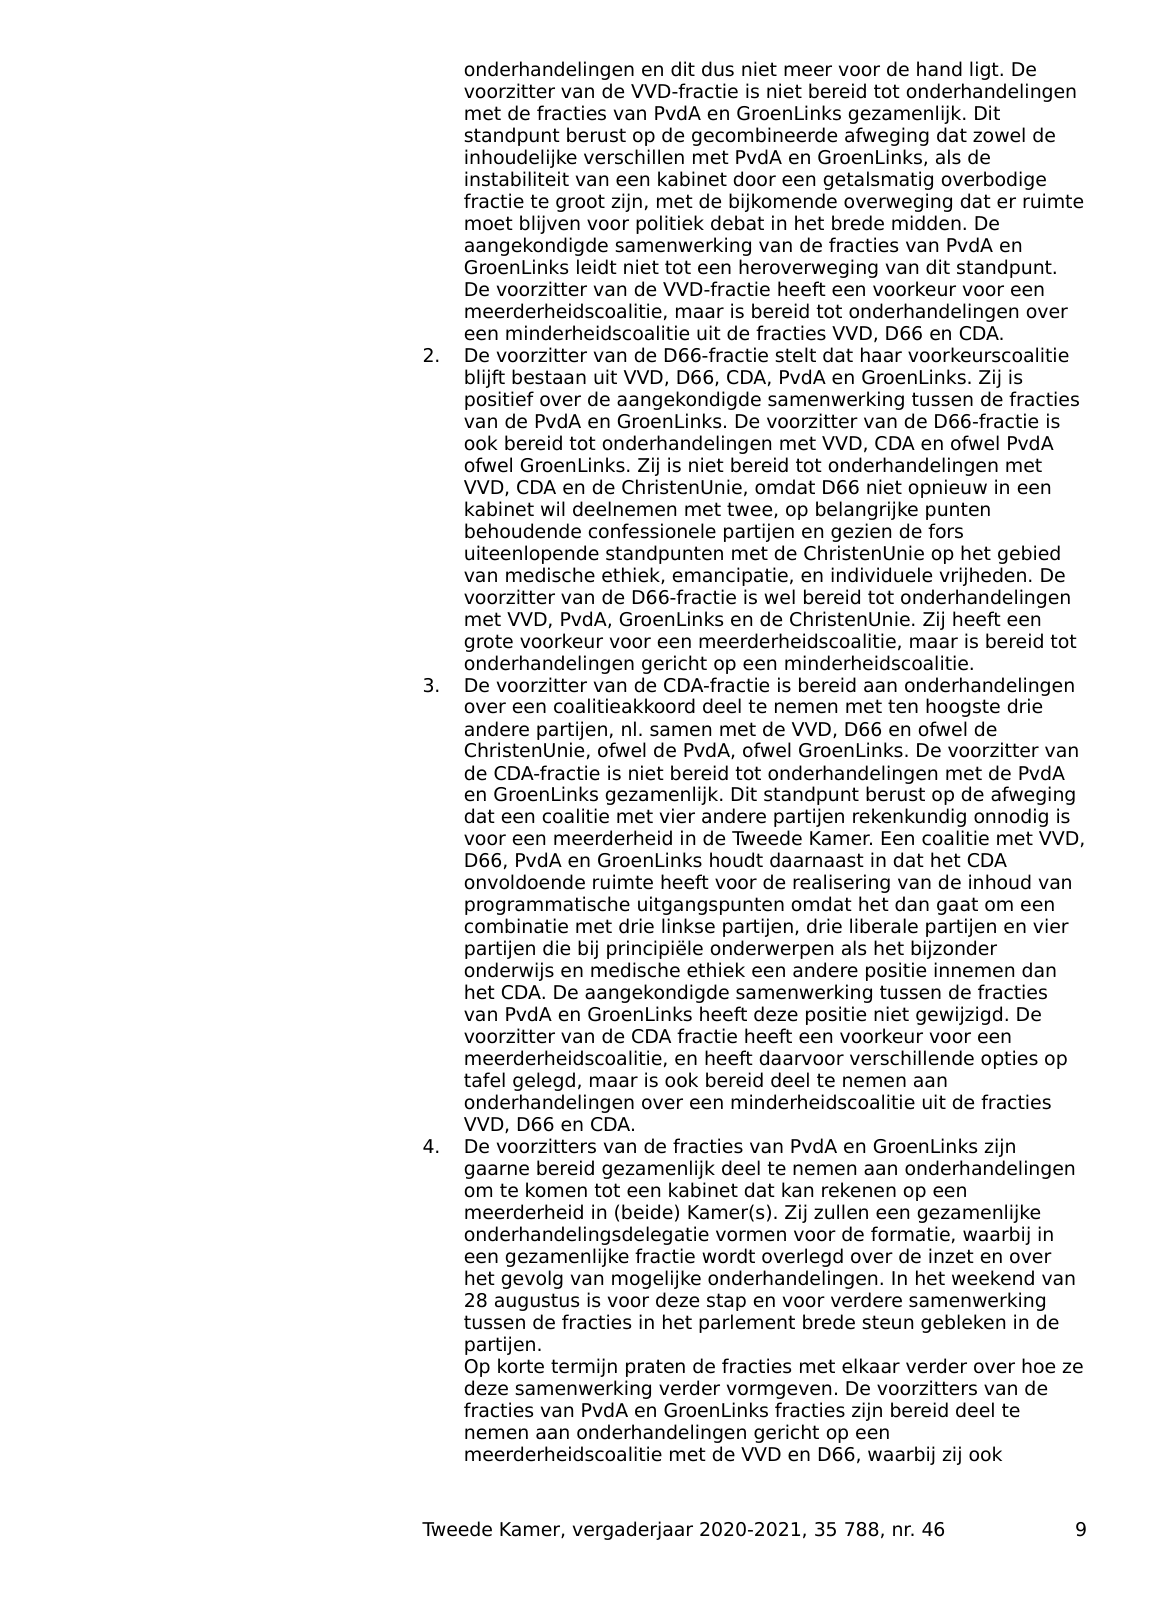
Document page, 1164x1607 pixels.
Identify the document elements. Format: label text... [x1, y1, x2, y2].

text onderhandelingen en dit dus niet meer voor de hand ligt. De voorzitter van de VVD-fractie is niet bereid tot onderhandelingen met de fracties van PvdA en GroenLinks gezamenlijk. Dit standpunt berust op de gecombineerde afweging dat zowel de inhoudelijke verschillen met PvdA en GroenLinks, als de instabiliteit van een kabinet door een getalsmatig overbodige fractie te groot zijn, met de bijkomende overweging dat er ruimte moet blijven voor politiek debat in het brede midden. De aangekondigde samenwerking van de fracties van PvdA en GroenLinks leidt niet tot een heroverweging van dit standpunt. De voorzitter van de VVD-fractie heeft een voorkeur voor een meerderheidscoalitie, maar is bereid tot onderhandelingen over een minderheidscoalitie uit de fracties VVD, D66 en CDA. [422, 59, 1087, 345]
text 3. De voorzitter van de CDA-fractie is bereid aan onderhandelingen over een coalitieakkoord deel te nemen met ten hoogste drie andere partijen, nl. samen met de VVD, D66 en ofwel de ChristenUnie, ofwel de PvdA, ofwel GroenLinks. De voorzitter van de CDA-fractie is niet bereid tot onderhandelingen met de PvdA en GroenLinks gezamenlijk. Dit standpunt berust op de afweging dat een coalitie met vier andere partijen rekenkundig onnodig is voor een meerderheid in de Tweede Kamer. Een coalitie met VVD, D66, PvdA en GroenLinks houdt daarnaast in dat het CDA onvoldoende ruimte heeft voor de realisering van de inhoud van programmatische uitgangspunten omdat het dan gaat om een combinatie met drie linkse partijen, drie liberale partijen en vier partijen die bij principiële onderwerpen als het bijzonder onderwijs en medische ethiek een andere positie innemen dan het CDA. De aangekondigde samenwerking tussen de fracties van PvdA en GroenLinks heeft deze positie niet gewijzigd. De voorzitter van de CDA fractie heeft een voorkeur voor een meerderheidscoalitie, en heeft daarvoor verschillende opties op tafel gelegd, maar is ook bereid deel te nemen aan onderhandelingen over een minderheidscoalitie uit de fracties VVD, D66 en CDA. [422, 674, 1087, 1136]
text 2. De voorzitter van de D66-fractie stelt dat haar voorkeurscoalitie blijft bestaan uit VVD, D66, CDA, PvdA en GroenLinks. Zij is positief over de aangekondigde samenwerking tussen de fracties van de PvdA en GroenLinks. De voorzitter van de D66-fractie is ook bereid tot onderhandelingen met VVD, CDA en ofwel PvdA ofwel GroenLinks. Zij is niet bereid tot onderhandelingen met VVD, CDA en de ChristenUnie, omdat D66 niet opnieuw in een kabinet wil deelnemen met twee, op belangrijke punten behoudende confessionele partijen en gezien de fors uiteenlopende standpunten met de ChristenUnie op het gebied van medische ethiek, emancipatie, en individuele vrijheden. De voorzitter van de D66-fractie is wel bereid tot onderhandelingen met VVD, PvdA, GroenLinks en de ChristenUnie. Zij heeft een grote voorkeur voor een meerderheidscoalitie, maar is bereid tot onderhandelingen gericht op een minderheidscoalitie. [422, 345, 1087, 674]
text Op korte termijn praten de fracties met elkaar verder over hoe ze deze samenwerking verder vormgeven. De voorzitters van de fracties van PvdA en GroenLinks fracties zijn bereid deel te nemen aan onderhandelingen gericht op een meerderheidscoalitie met de VVD en D66, waarbij zij ook [464, 1356, 1087, 1466]
text 4. De voorzitters van de fracties van PvdA en GroenLinks zijn gaarne bereid gezamenlijk deel te nemen aan onderhandelingen om te komen tot een kabinet dat kan rekenen op een meerderheid in (beide) Kamer(s). Zij zullen een gezamenlijke onderhandelingsdelegatie vormen voor de formatie, waarbij in een gezamenlijke fractie wordt overlegd over de inzet en over het gevolg van mogelijke onderhandelingen. In het weekend van 28 augustus is voor deze stap en voor verdere samenwerking tussen de fracties in het parlement brede steun gebleken in de partijen. [422, 1136, 1087, 1356]
